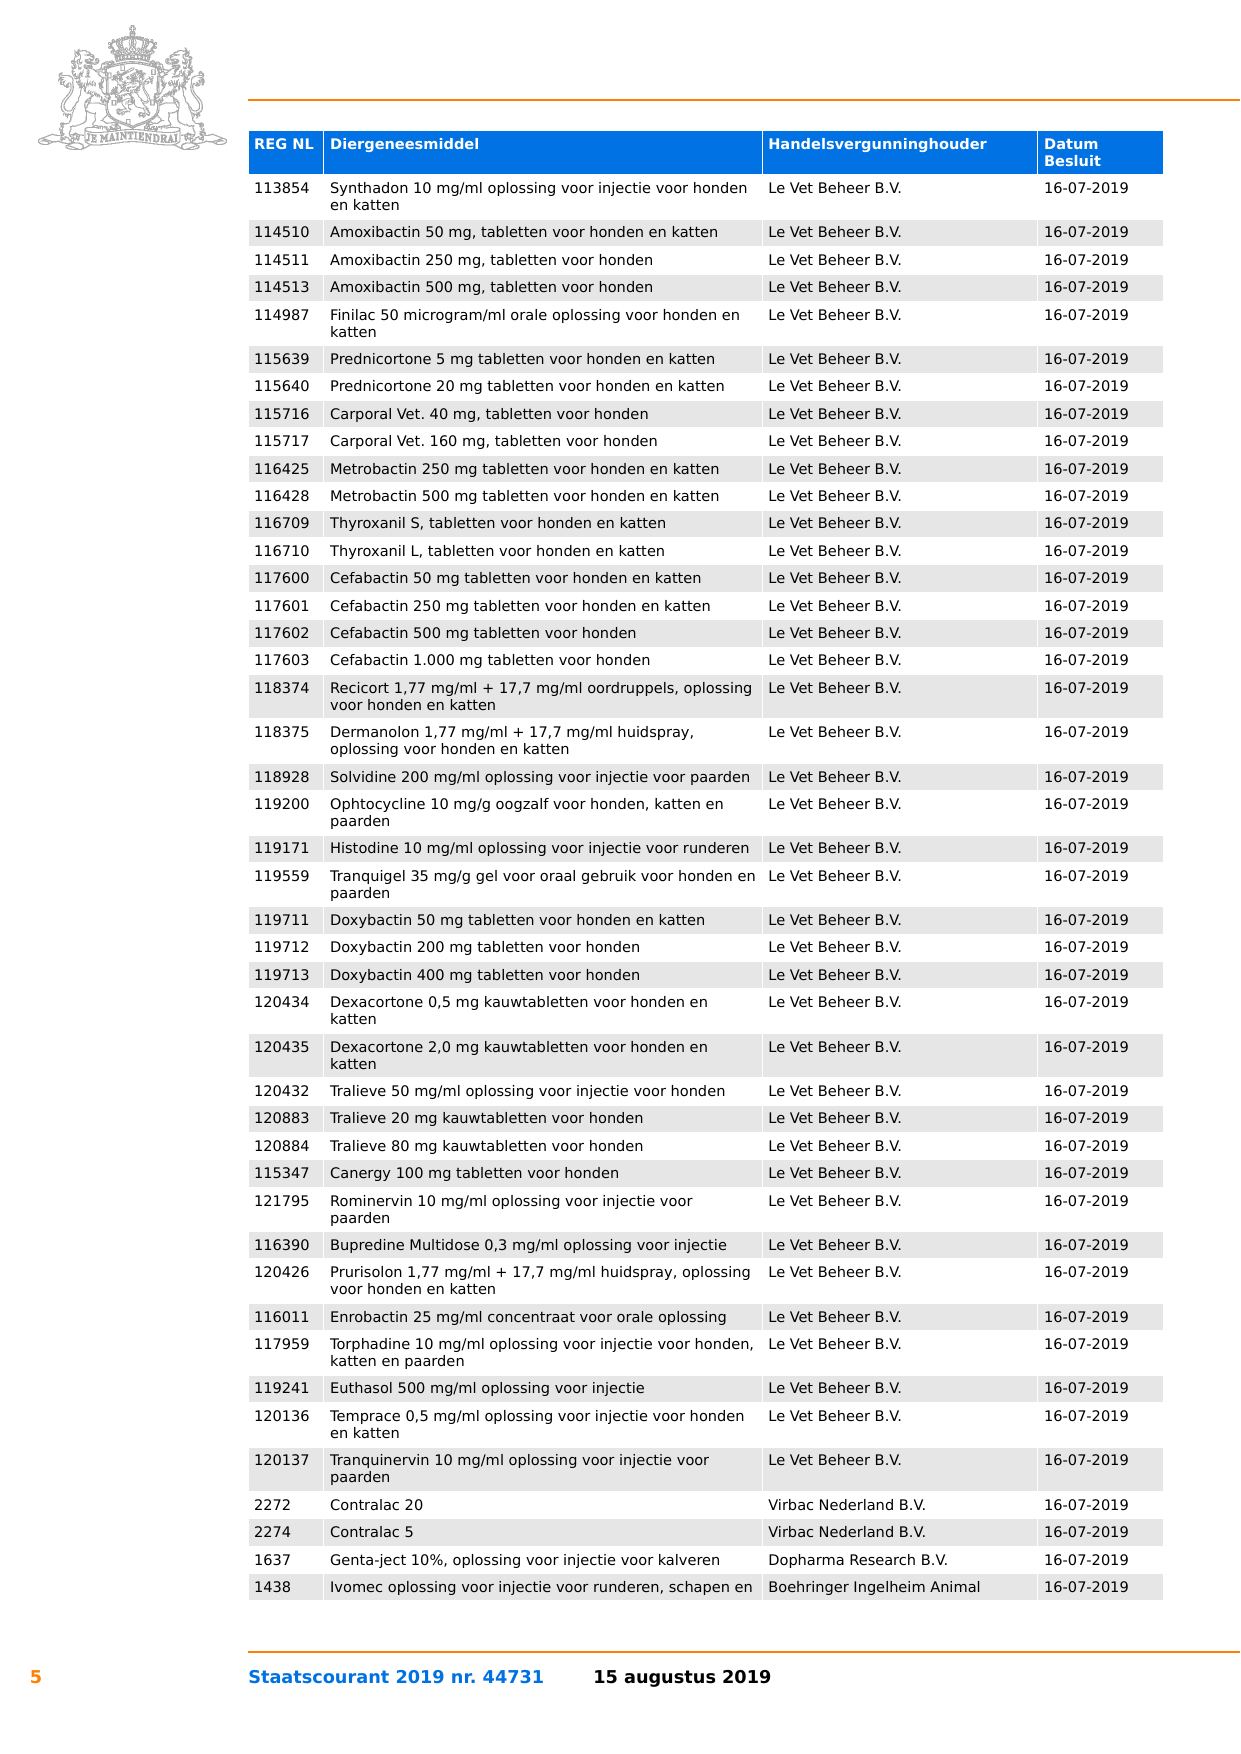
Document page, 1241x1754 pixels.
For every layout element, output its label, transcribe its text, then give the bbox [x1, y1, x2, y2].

table_cell Synthadon 10 mg/ml oplossing voor injectie voor honden en katten [324, 175, 762, 219]
table_cell 16-07-2019 [1038, 1133, 1163, 1159]
table_cell Le Vet Beheer B.V. [763, 1078, 1037, 1104]
table_cell 120884 [249, 1133, 323, 1159]
table_cell Amoxibactin 500 mg, tabletten voor honden [324, 275, 762, 301]
table_cell 116710 [249, 538, 323, 564]
table_cell 116709 [249, 511, 323, 537]
table_cell Canergy 100 mg tabletten voor honden [324, 1160, 762, 1187]
table_cell Recicort 1,77 mg/ml + 17,7 mg/ml oordruppels, oplossing voor honden en katten [324, 675, 762, 718]
table_cell 16-07-2019 [1038, 836, 1163, 862]
table_cell 2272 [249, 1492, 323, 1518]
table_cell Le Vet Beheer B.V. [763, 511, 1037, 537]
table_cell 113854 [249, 175, 323, 219]
table_cell 16-07-2019 [1038, 346, 1163, 373]
table_cell 16-07-2019 [1038, 1376, 1163, 1402]
table_cell 116011 [249, 1304, 323, 1330]
table_cell 16-07-2019 [1038, 511, 1163, 537]
table_cell Le Vet Beheer B.V. [763, 863, 1037, 906]
table_cell Le Vet Beheer B.V. [763, 346, 1037, 373]
table_cell Le Vet Beheer B.V. [763, 275, 1037, 301]
table_cell 119200 [249, 791, 323, 834]
table_cell Ivomec oplossing voor injectie voor runderen, schapen en [324, 1574, 762, 1600]
table_cell 16-07-2019 [1038, 935, 1163, 961]
table_cell Le Vet Beheer B.V. [763, 565, 1037, 592]
table_cell Doxybactin 400 mg tabletten voor honden [324, 962, 762, 988]
table_cell Le Vet Beheer B.V. [763, 1260, 1037, 1303]
table_cell 117601 [249, 593, 323, 619]
table_cell Le Vet Beheer B.V. [763, 791, 1037, 834]
table_cell Bupredine Multidose 0,3 mg/ml oplossing voor injectie [324, 1232, 762, 1258]
table_cell Virbac Nederland B.V. [763, 1519, 1037, 1546]
table_cell Enrobactin 25 mg/ml concentraat voor orale oplossing [324, 1304, 762, 1330]
table_cell 120432 [249, 1078, 323, 1104]
table_cell 16-07-2019 [1038, 1188, 1163, 1231]
table_cell 16-07-2019 [1038, 791, 1163, 834]
table_cell 115640 [249, 374, 323, 400]
table_cell Ophtocycline 10 mg/g oogzalf voor honden, katten en paarden [324, 791, 762, 834]
table_cell 116428 [249, 483, 323, 509]
table_cell Virbac Nederland B.V. [763, 1492, 1037, 1518]
table_cell Carporal Vet. 160 mg, tabletten voor honden [324, 429, 762, 455]
table_cell Amoxibactin 250 mg, tabletten voor honden [324, 247, 762, 273]
table_cell 16-07-2019 [1038, 1232, 1163, 1258]
table_cell 16-07-2019 [1038, 1547, 1163, 1573]
table_cell 119712 [249, 935, 323, 961]
table_cell Le Vet Beheer B.V. [763, 719, 1037, 763]
table_cell Le Vet Beheer B.V. [763, 401, 1037, 427]
table_cell 115717 [249, 429, 323, 455]
table_cell 120434 [249, 990, 323, 1033]
table_cell 118374 [249, 675, 323, 718]
table_cell Le Vet Beheer B.V. [763, 1331, 1037, 1375]
table_cell Contralac 5 [324, 1519, 762, 1546]
table_cell Le Vet Beheer B.V. [763, 175, 1037, 219]
table_cell Finilac 50 microgram/ml orale oplossing voor honden en katten [324, 302, 762, 345]
table_cell 16-07-2019 [1038, 220, 1163, 246]
table_cell 119241 [249, 1376, 323, 1402]
table_header Handelsvergunninghouder [763, 131, 1037, 174]
table_cell 16-07-2019 [1038, 1304, 1163, 1330]
table_cell Le Vet Beheer B.V. [763, 1188, 1037, 1231]
table_cell Le Vet Beheer B.V. [763, 1448, 1037, 1491]
table_cell 16-07-2019 [1038, 456, 1163, 482]
table_cell 16-07-2019 [1038, 1106, 1163, 1132]
table_cell 120435 [249, 1034, 323, 1077]
table_cell Temprace 0,5 mg/ml oplossing voor injectie voor honden en katten [324, 1403, 762, 1446]
table_cell Le Vet Beheer B.V. [763, 483, 1037, 509]
table_cell 16-07-2019 [1038, 648, 1163, 674]
table_cell 16-07-2019 [1038, 593, 1163, 619]
table_cell Le Vet Beheer B.V. [763, 429, 1037, 455]
table_cell Histodine 10 mg/ml oplossing voor injectie voor runderen [324, 836, 762, 862]
table_cell Le Vet Beheer B.V. [763, 1376, 1037, 1402]
table_cell 115639 [249, 346, 323, 373]
table_cell Tralieve 20 mg kauwtabletten voor honden [324, 1106, 762, 1132]
table_cell Thyroxanil L, tabletten voor honden en katten [324, 538, 762, 564]
table_cell Le Vet Beheer B.V. [763, 220, 1037, 246]
table_cell Dexacortone 2,0 mg kauwtabletten voor honden en katten [324, 1034, 762, 1077]
table_cell 16-07-2019 [1038, 374, 1163, 400]
table_cell Le Vet Beheer B.V. [763, 593, 1037, 619]
table_cell 120883 [249, 1106, 323, 1132]
table_cell Le Vet Beheer B.V. [763, 1133, 1037, 1159]
table_cell Tranquinervin 10 mg/ml oplossing voor injectie voor paarden [324, 1448, 762, 1491]
table_cell 16-07-2019 [1038, 1448, 1163, 1491]
table_cell 119171 [249, 836, 323, 862]
table_cell Tralieve 50 mg/ml oplossing voor injectie voor honden [324, 1078, 762, 1104]
table_cell Genta-ject 10%, oplossing voor injectie voor kalveren [324, 1547, 762, 1573]
table_cell Carporal Vet. 40 mg, tabletten voor honden [324, 401, 762, 427]
table_cell Doxybactin 50 mg tabletten voor honden en katten [324, 907, 762, 934]
table_cell 16-07-2019 [1038, 401, 1163, 427]
table_cell 16-07-2019 [1038, 1078, 1163, 1104]
table_cell Prednicortone 5 mg tabletten voor honden en katten [324, 346, 762, 373]
table_cell 117600 [249, 565, 323, 592]
table_cell Le Vet Beheer B.V. [763, 1403, 1037, 1446]
table_cell Cefabactin 50 mg tabletten voor honden en katten [324, 565, 762, 592]
table_cell 16-07-2019 [1038, 429, 1163, 455]
table_cell Tralieve 80 mg kauwtabletten voor honden [324, 1133, 762, 1159]
table_header REG NL [249, 131, 323, 174]
table_cell 2274 [249, 1519, 323, 1546]
table_cell 119711 [249, 907, 323, 934]
table_cell 16-07-2019 [1038, 962, 1163, 988]
table_cell 16-07-2019 [1038, 764, 1163, 790]
table_cell 16-07-2019 [1038, 863, 1163, 906]
table_cell 16-07-2019 [1038, 275, 1163, 301]
table_cell Le Vet Beheer B.V. [763, 538, 1037, 564]
table_cell Contralac 20 [324, 1492, 762, 1518]
table_cell Le Vet Beheer B.V. [763, 935, 1037, 961]
table_cell 16-07-2019 [1038, 565, 1163, 592]
table_cell 16-07-2019 [1038, 1492, 1163, 1518]
table_cell 118928 [249, 764, 323, 790]
table_cell 114511 [249, 247, 323, 273]
table_cell Le Vet Beheer B.V. [763, 620, 1037, 647]
table_cell Cefabactin 1.000 mg tabletten voor honden [324, 648, 762, 674]
table_cell Le Vet Beheer B.V. [763, 1034, 1037, 1077]
table_cell Cefabactin 500 mg tabletten voor honden [324, 620, 762, 647]
table_cell 16-07-2019 [1038, 719, 1163, 763]
table_cell Le Vet Beheer B.V. [763, 1304, 1037, 1330]
table_cell 117602 [249, 620, 323, 647]
table_cell 16-07-2019 [1038, 1331, 1163, 1375]
table_cell 16-07-2019 [1038, 1160, 1163, 1187]
table_cell 1637 [249, 1547, 323, 1573]
table_cell Torphadine 10 mg/ml oplossing voor injectie voor honden, katten en paarden [324, 1331, 762, 1375]
table_cell Le Vet Beheer B.V. [763, 962, 1037, 988]
table_cell 16-07-2019 [1038, 175, 1163, 219]
table_header Diergeneesmiddel [324, 131, 762, 174]
table_cell 115716 [249, 401, 323, 427]
table_cell 116390 [249, 1232, 323, 1258]
table_cell Le Vet Beheer B.V. [763, 302, 1037, 345]
table_cell Le Vet Beheer B.V. [763, 648, 1037, 674]
table_cell 16-07-2019 [1038, 1403, 1163, 1446]
table_cell 16-07-2019 [1038, 538, 1163, 564]
table_cell 119713 [249, 962, 323, 988]
table_cell Amoxibactin 50 mg, tabletten voor honden en katten [324, 220, 762, 246]
table_cell 115347 [249, 1160, 323, 1187]
picture [38, 25, 227, 150]
table_cell Solvidine 200 mg/ml oplossing voor injectie voor paarden [324, 764, 762, 790]
table_cell 16-07-2019 [1038, 620, 1163, 647]
table_cell 16-07-2019 [1038, 302, 1163, 345]
table_cell 16-07-2019 [1038, 675, 1163, 718]
table_cell 114513 [249, 275, 323, 301]
table_cell Rominervin 10 mg/ml oplossing voor injectie voor paarden [324, 1188, 762, 1231]
table_cell Le Vet Beheer B.V. [763, 456, 1037, 482]
table_cell 116425 [249, 456, 323, 482]
table_header Datum Besluit [1038, 131, 1163, 174]
table_cell 118375 [249, 719, 323, 763]
table_cell Le Vet Beheer B.V. [763, 675, 1037, 718]
table_cell Le Vet Beheer B.V. [763, 1106, 1037, 1132]
table_cell 16-07-2019 [1038, 247, 1163, 273]
table_cell Prednicortone 20 mg tabletten voor honden en katten [324, 374, 762, 400]
table_cell Metrobactin 500 mg tabletten voor honden en katten [324, 483, 762, 509]
table_cell Dexacortone 0,5 mg kauwtabletten voor honden en katten [324, 990, 762, 1033]
table_cell 114987 [249, 302, 323, 345]
table_cell Metrobactin 250 mg tabletten voor honden en katten [324, 456, 762, 482]
table_cell Boehringer Ingelheim Animal [763, 1574, 1037, 1600]
table_cell Le Vet Beheer B.V. [763, 836, 1037, 862]
table_cell 121795 [249, 1188, 323, 1231]
table_cell Cefabactin 250 mg tabletten voor honden en katten [324, 593, 762, 619]
table_cell Tranquigel 35 mg/g gel voor oraal gebruik voor honden en paarden [324, 863, 762, 906]
table_cell Le Vet Beheer B.V. [763, 990, 1037, 1033]
table_cell Doxybactin 200 mg tabletten voor honden [324, 935, 762, 961]
table_cell 16-07-2019 [1038, 1519, 1163, 1546]
table_cell Le Vet Beheer B.V. [763, 764, 1037, 790]
table_cell 120137 [249, 1448, 323, 1491]
table_cell 16-07-2019 [1038, 483, 1163, 509]
table_cell 120426 [249, 1260, 323, 1303]
table_cell 114510 [249, 220, 323, 246]
table_cell 117959 [249, 1331, 323, 1375]
table_cell Dermanolon 1,77 mg/ml + 17,7 mg/ml huidspray, oplossing voor honden en katten [324, 719, 762, 763]
table_cell 16-07-2019 [1038, 1260, 1163, 1303]
table_cell Le Vet Beheer B.V. [763, 374, 1037, 400]
table_cell 16-07-2019 [1038, 907, 1163, 934]
table_cell 16-07-2019 [1038, 990, 1163, 1033]
table_cell 1438 [249, 1574, 323, 1600]
table_cell 16-07-2019 [1038, 1034, 1163, 1077]
table_cell Dopharma Research B.V. [763, 1547, 1037, 1573]
table_cell Le Vet Beheer B.V. [763, 1160, 1037, 1187]
table_cell 117603 [249, 648, 323, 674]
table_cell 16-07-2019 [1038, 1574, 1163, 1600]
table_cell Prurisolon 1,77 mg/ml + 17,7 mg/ml huidspray, oplossing voor honden en katten [324, 1260, 762, 1303]
table_cell Le Vet Beheer B.V. [763, 247, 1037, 273]
table_cell 119559 [249, 863, 323, 906]
table_cell Euthasol 500 mg/ml oplossing voor injectie [324, 1376, 762, 1402]
table_cell Thyroxanil S, tabletten voor honden en katten [324, 511, 762, 537]
table_cell 120136 [249, 1403, 323, 1446]
table_cell Le Vet Beheer B.V. [763, 1232, 1037, 1258]
table_cell Le Vet Beheer B.V. [763, 907, 1037, 934]
